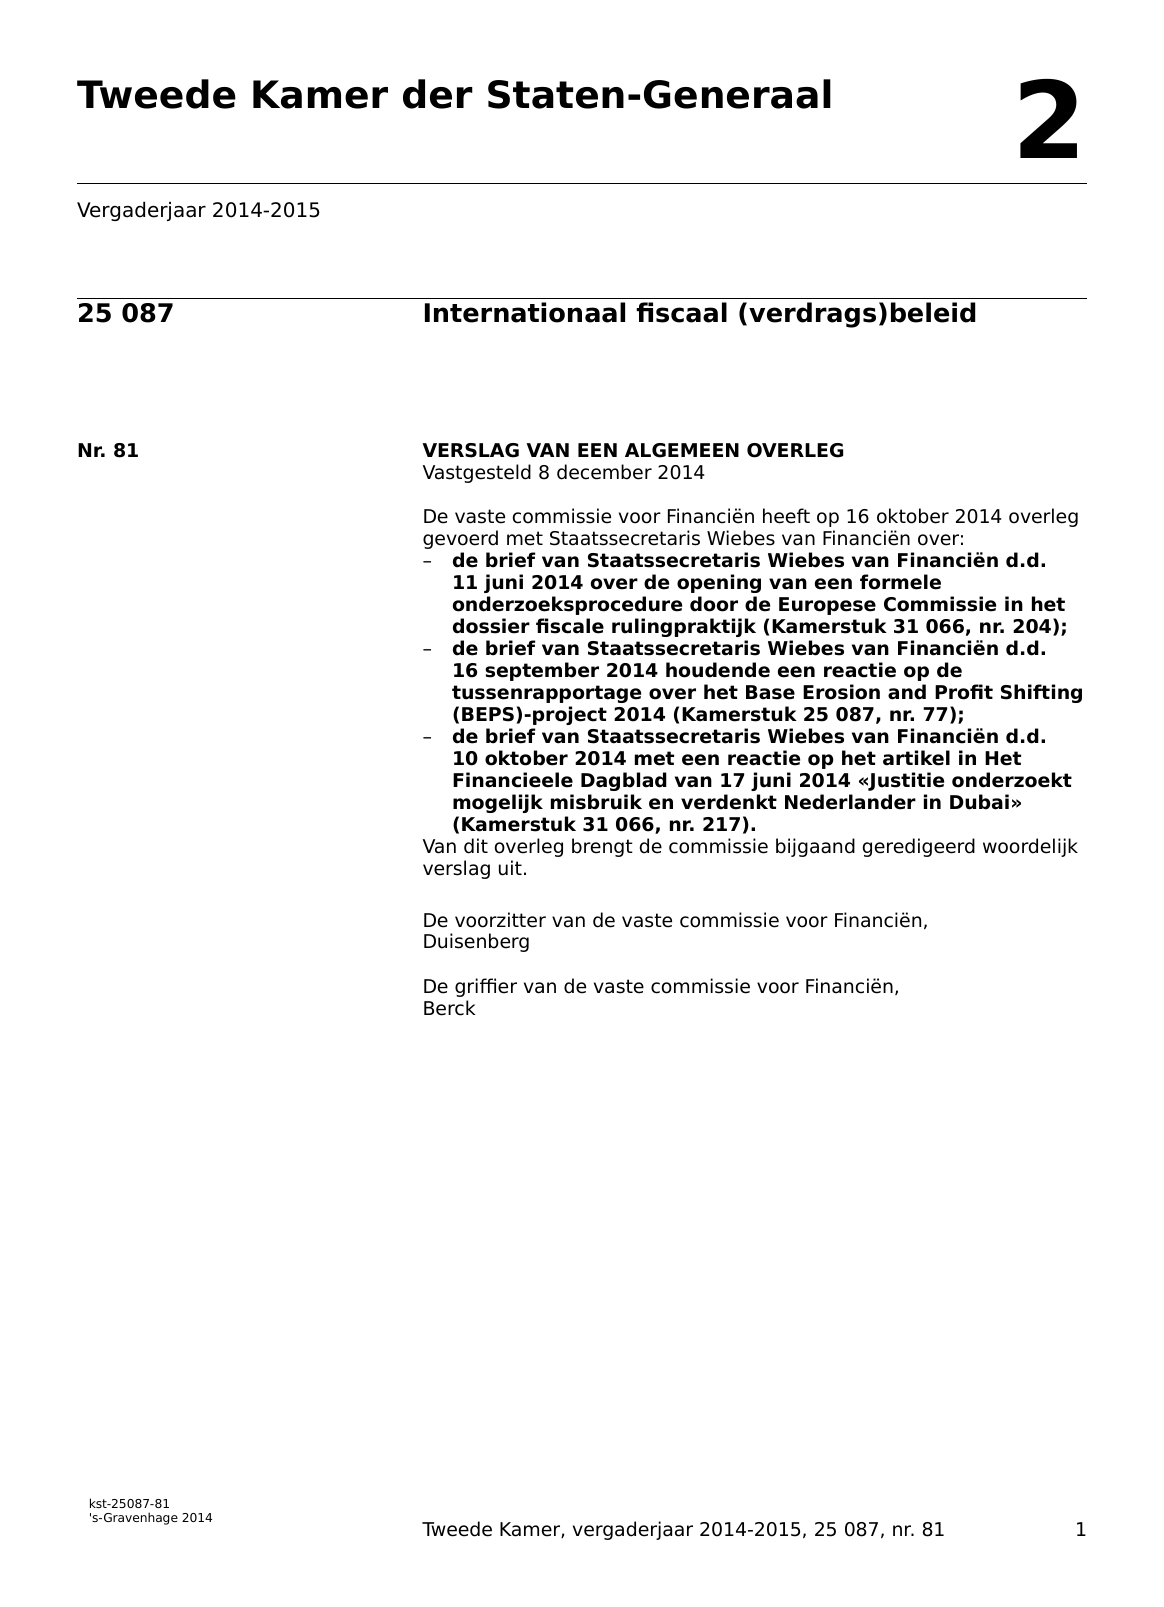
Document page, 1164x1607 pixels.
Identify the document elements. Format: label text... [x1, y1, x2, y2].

text 's-Gravenhage 2014 [88, 1511, 323, 1525]
text De voorzitter van de vaste commissie voor Financiën, Duisenberg [422, 909, 1087, 953]
subtitle 25 087 Internationaal fiscaal (verdrags)beleid [77, 299, 1087, 329]
table_header 2 [886, 59, 1087, 183]
text Van dit overleg brengt de commissie bijgaand geredigeerd woordelijk verslag uit. [422, 836, 1087, 879]
text De vaste commissie voor Financiën heeft op 16 oktober 2014 overleg gevoerd met Staatssecretaris Wiebes van Financiën over: [422, 506, 1087, 550]
subtitle Nr. 81 VERSLAG VAN EEN ALGEMEEN OVERLEG [77, 440, 1087, 462]
table_header Tweede Kamer der Staten-Generaal [77, 59, 886, 183]
text – de brief van Staatssecretaris Wiebes van Financiën d.d. 10 oktober 2014 met een reactie op het artikel in Het Financieele Dagblad van 17 juni 2014 «Justitie onderzoekt mogelijk misbruik en verdenkt Nederlander in Dubai» (Kamerstuk 31 066, nr. 217). [422, 726, 1087, 836]
text kst-25087-81 [88, 1497, 323, 1511]
text De griffier van de vaste commissie voor Financiën, Berck [422, 976, 1087, 1019]
table_cell Vergaderjaar 2014-2015 [77, 184, 1087, 298]
text – de brief van Staatssecretaris Wiebes van Financiën d.d. 16 september 2014 houdende een reactie op de tussenrapportage over het Base Erosion and Profit Shifting (BEPS)-project 2014 (Kamerstuk 25 087, nr. 77); [422, 638, 1087, 726]
text – de brief van Staatssecretaris Wiebes van Financiën d.d. 11 juni 2014 over de opening van een formele onderzoeksprocedure door de Europese Commissie in het dossier fiscale rulingpraktijk (Kamerstuk 31 066, nr. 204); [422, 550, 1087, 638]
text Vastgesteld 8 december 2014 [422, 462, 1087, 484]
